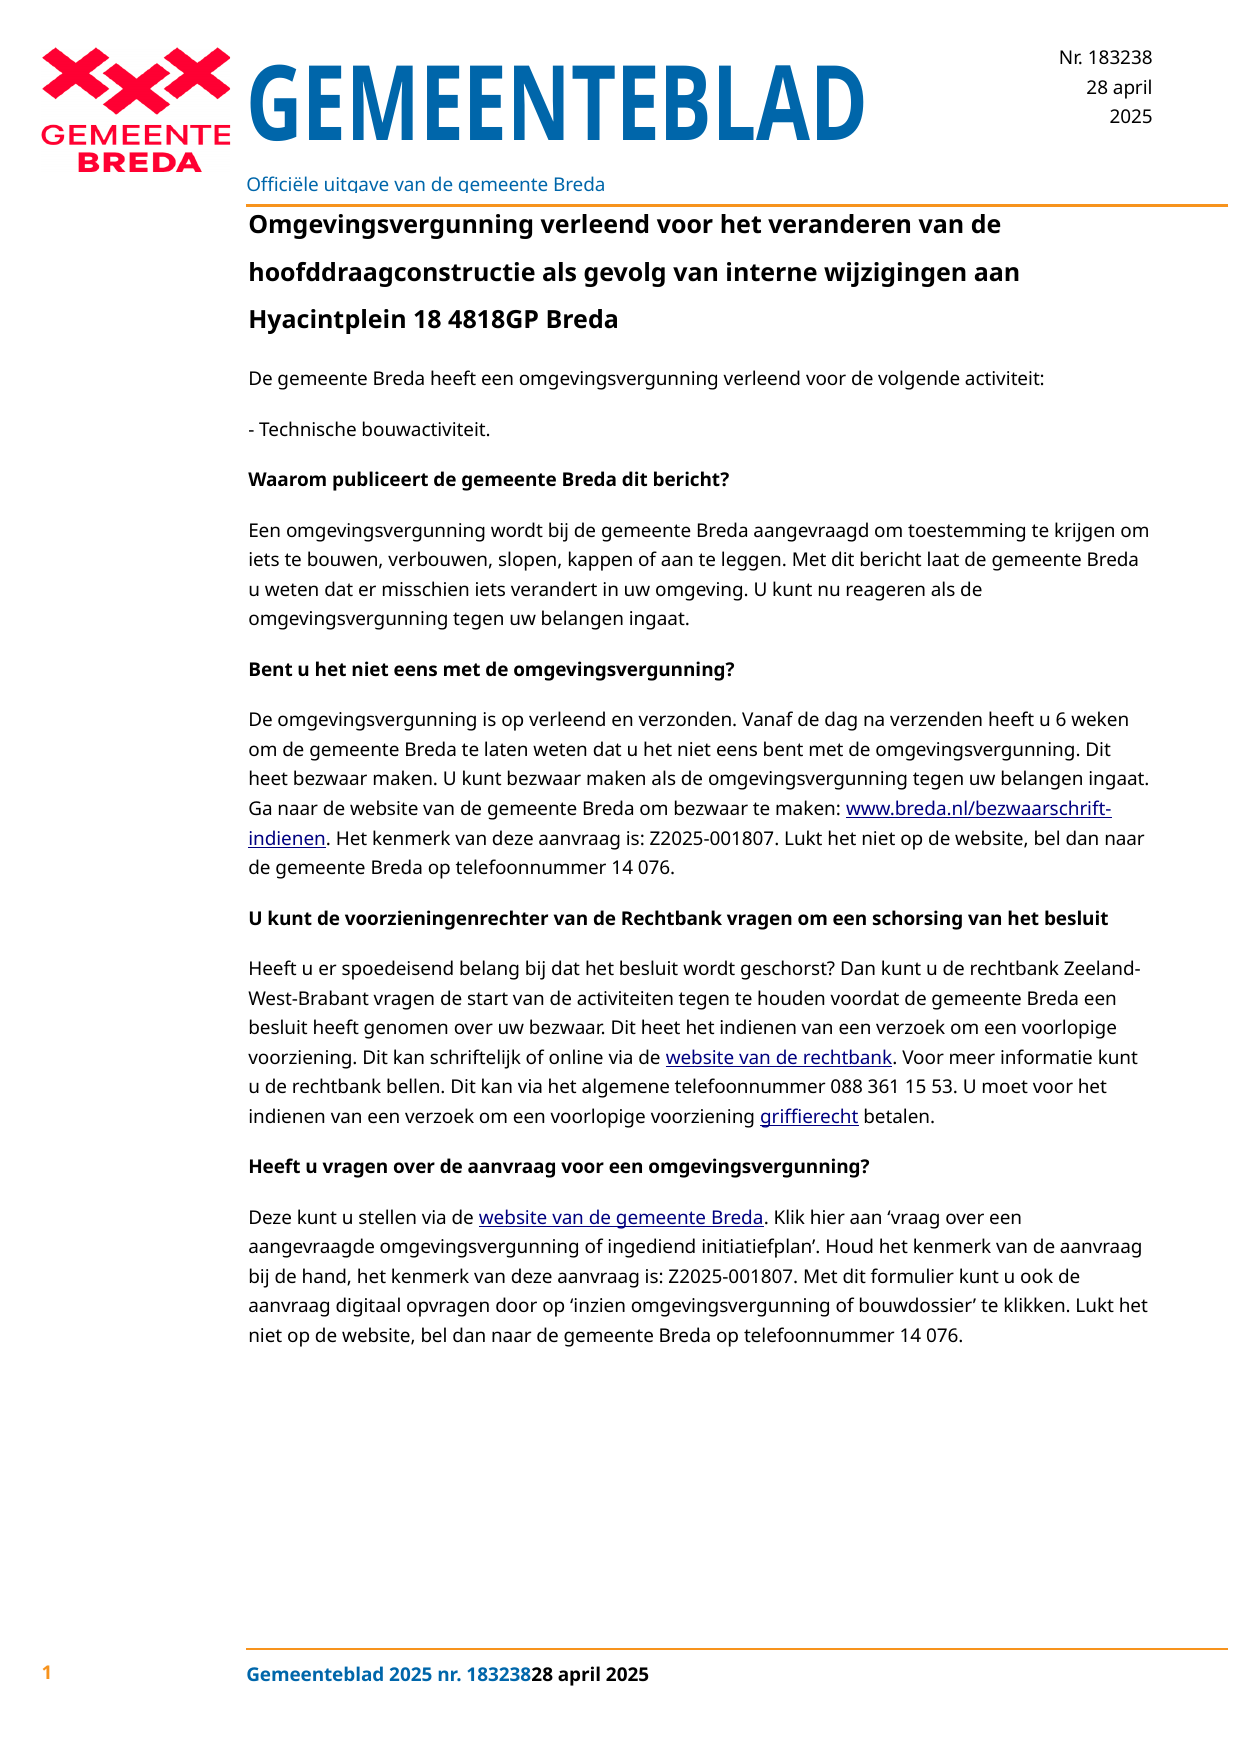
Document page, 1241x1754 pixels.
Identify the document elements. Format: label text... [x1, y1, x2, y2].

text Een omgevingsvergunning wordt bij de gemeente Breda aangevraagd om toestemming te krijgen om iets te bouwen, verbouwen, slopen, kappen of aan te leggen. Met dit bericht laat de gemeente Breda u weten dat er misschien iets verandert in uw omgeving. U kunt nu reageren als de omgevingsvergunning tegen uw belangen ingaat. [248, 517, 1152, 631]
text De gemeente Breda heeft een omgevingsvergunning verleend voor de volgende activiteit: [248, 366, 1152, 391]
text Heeft u er spoedeisend belang bij dat het besluit wordt geschorst? Dan kunt u de rechtbank Zeeland-West-Brabant vragen de start van de activiteiten tegen te houden voordat de gemeente Breda een besluit heeft genomen over uw bezwaar. Dit heet het indienen van een verzoek om een voorlopige voorziening. Dit kan schriftelijk of online via de website van de rechtbank. Voor meer informatie kunt u de rechtbank bellen. Dit kan via het algemene telefoonnummer 088 361 15 53. U moet voor het indienen van een verzoek om een voorlopige voorziening griffierecht betalen. [248, 955, 1152, 1129]
text - Technische bouwactiviteit. [248, 416, 1152, 442]
text Omgevingsvergunning verleend voor het veranderen van de hoofddraagconstructie als gevolg van interne wijzigingen aan Hyacintplein 18 4818GP Breda [248, 207, 1152, 336]
text Heeft u vragen over de aanvraag voor een omgevingsvergunning? [248, 1153, 1152, 1179]
text U kunt de voorzieningenrechter van de Rechtbank vragen om een schorsing van het besluit [248, 905, 1152, 930]
text Bent u het niet eens met de omgevingsvergunning? [248, 656, 1152, 682]
picture [41, 47, 231, 172]
text De omgevingsvergunning is op verleend en verzonden. Vanaf de dag na verzenden heeft u 6 weken om de gemeente Breda te laten weten dat u het niet eens bent met de omgevingsvergunning. Dit heet bezwaar maken. U kunt bezwaar maken als de omgevingsvergunning tegen uw belangen ingaat. Ga naar de website van de gemeente Breda om bezwaar te maken: www.breda.nl/bezwaarschrift-indienen. Het kenmerk van deze aanvraag is: Z2025-001807. Lukt het niet op de website, bel dan naar de gemeente Breda op telefoonnummer 14 076. [248, 706, 1152, 880]
text Deze kunt u stellen via de website van de gemeente Breda. Klik hier aan ‘vraag over een aangevraagde omgevingsvergunning of ingediend initiatiefplan’. Houd het kenmerk van de aanvraag bij de hand, het kenmerk van deze aanvraag is: Z2025-001807. Met dit formulier kunt u ook de aanvraag digitaal opvragen door op ‘inzien omgevingsvergunning of bouwdossier’ te klikken. Lukt het niet op de website, bel dan naar de gemeente Breda op telefoonnummer 14 076. [248, 1204, 1152, 1348]
text Waarom publiceert de gemeente Breda dit bericht? [248, 466, 1152, 492]
